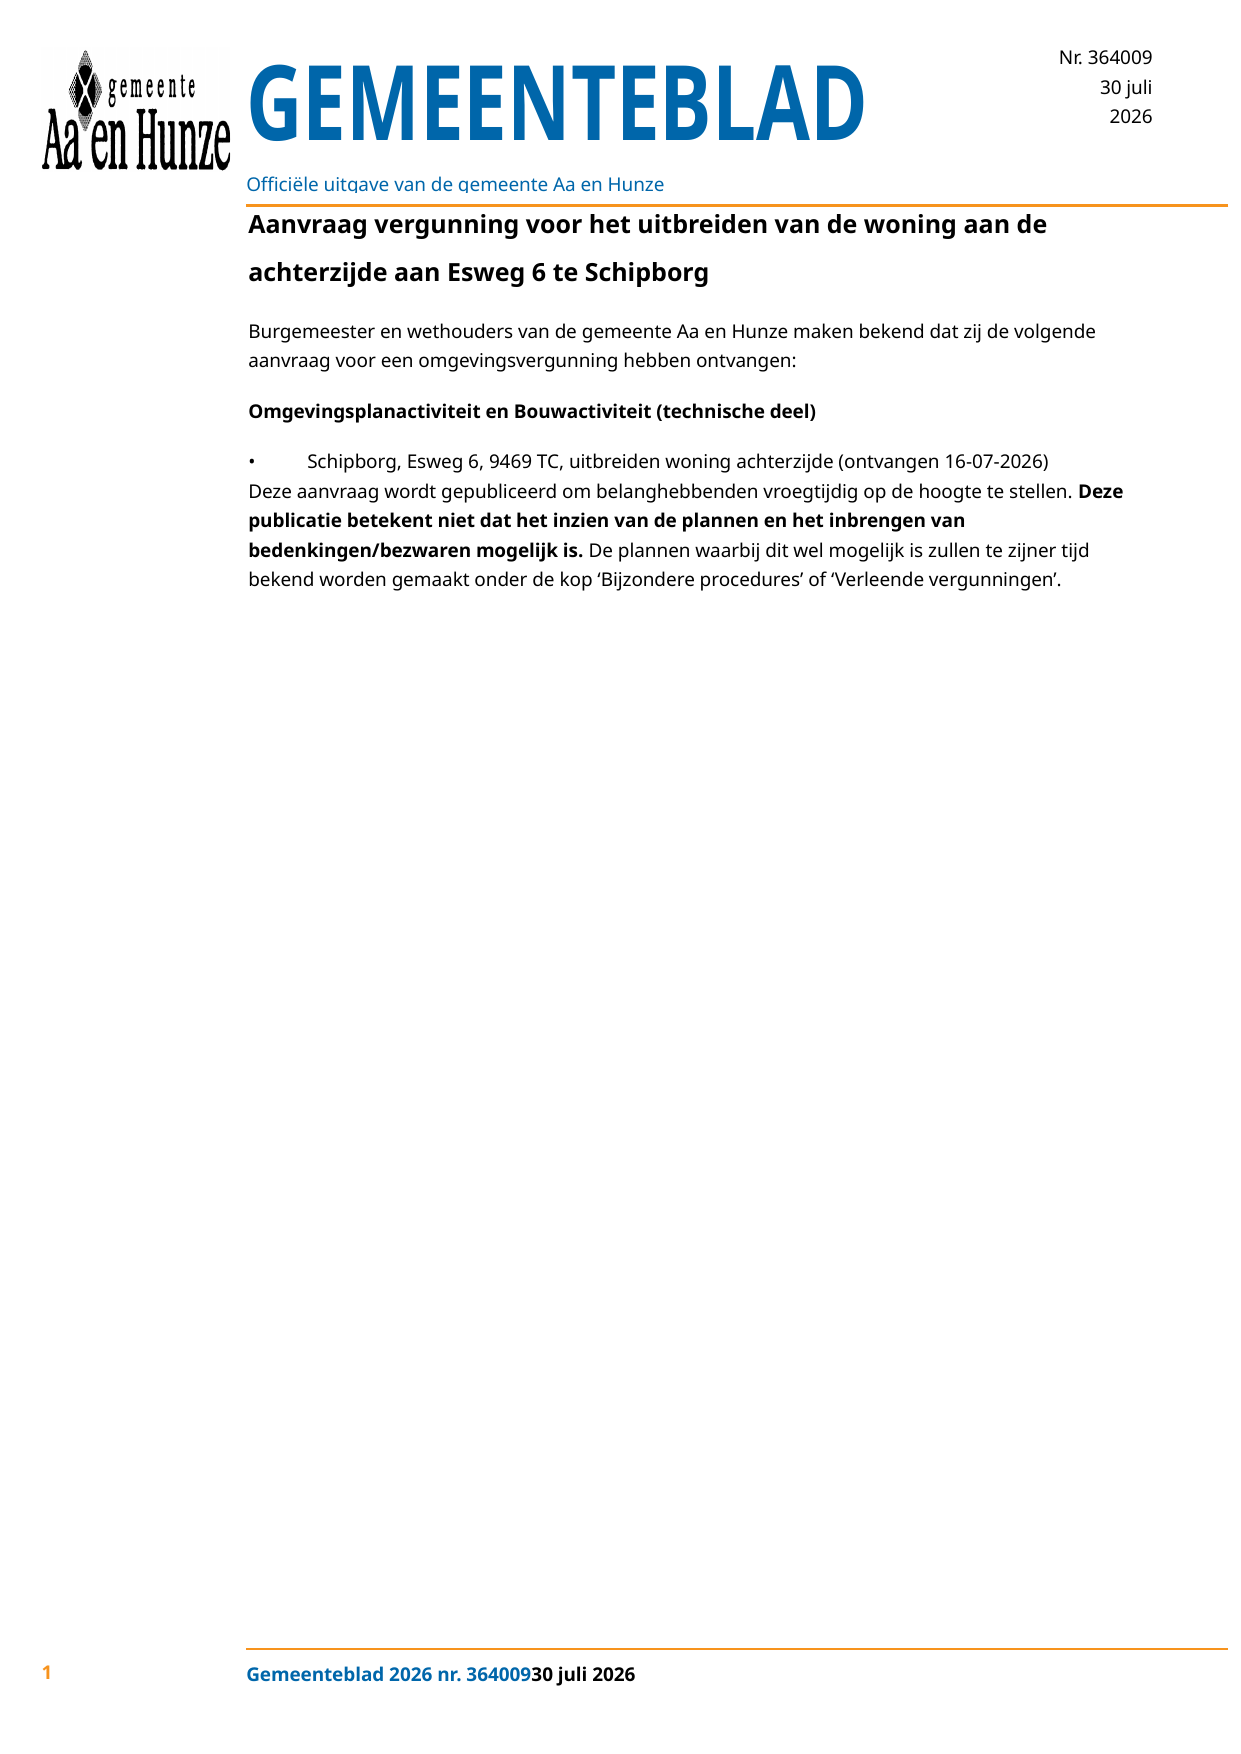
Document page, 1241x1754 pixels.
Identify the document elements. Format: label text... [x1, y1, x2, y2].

text Deze aanvraag wordt gepubliceerd om belanghebbenden vroegtijdig op de hoogte te stellen. Deze publicatie betekent niet dat het inzien van de plannen en het inbrengen van bedenkingen/bezwaren mogelijk is. De plannen waarbij dit wel mogelijk is zullen te zijner tijd bekend worden gemaakt onder de kop ‘Bijzondere procedures’ of ‘Verleende vergunningen’. [248, 478, 1152, 592]
text Burgemeester en wethouders van de gemeente Aa en Hunze maken bekend dat zij de volgende aanvraag voor een omgevingsvergunning hebben ontvangen: [248, 318, 1152, 373]
text Omgevingsplanactiviteit en Bouwactiviteit (technische deel) [248, 398, 1152, 424]
list Schipborg, Esweg 6, 9469 TC, uitbreiden woning achterzijde (ontvangen 16-07-2026) [248, 448, 1152, 474]
text Aanvraag vergunning voor het uitbreiden van de woning aan de achterzijde aan Esweg 6 te Schipborg [248, 207, 1152, 288]
picture [41, 47, 231, 172]
